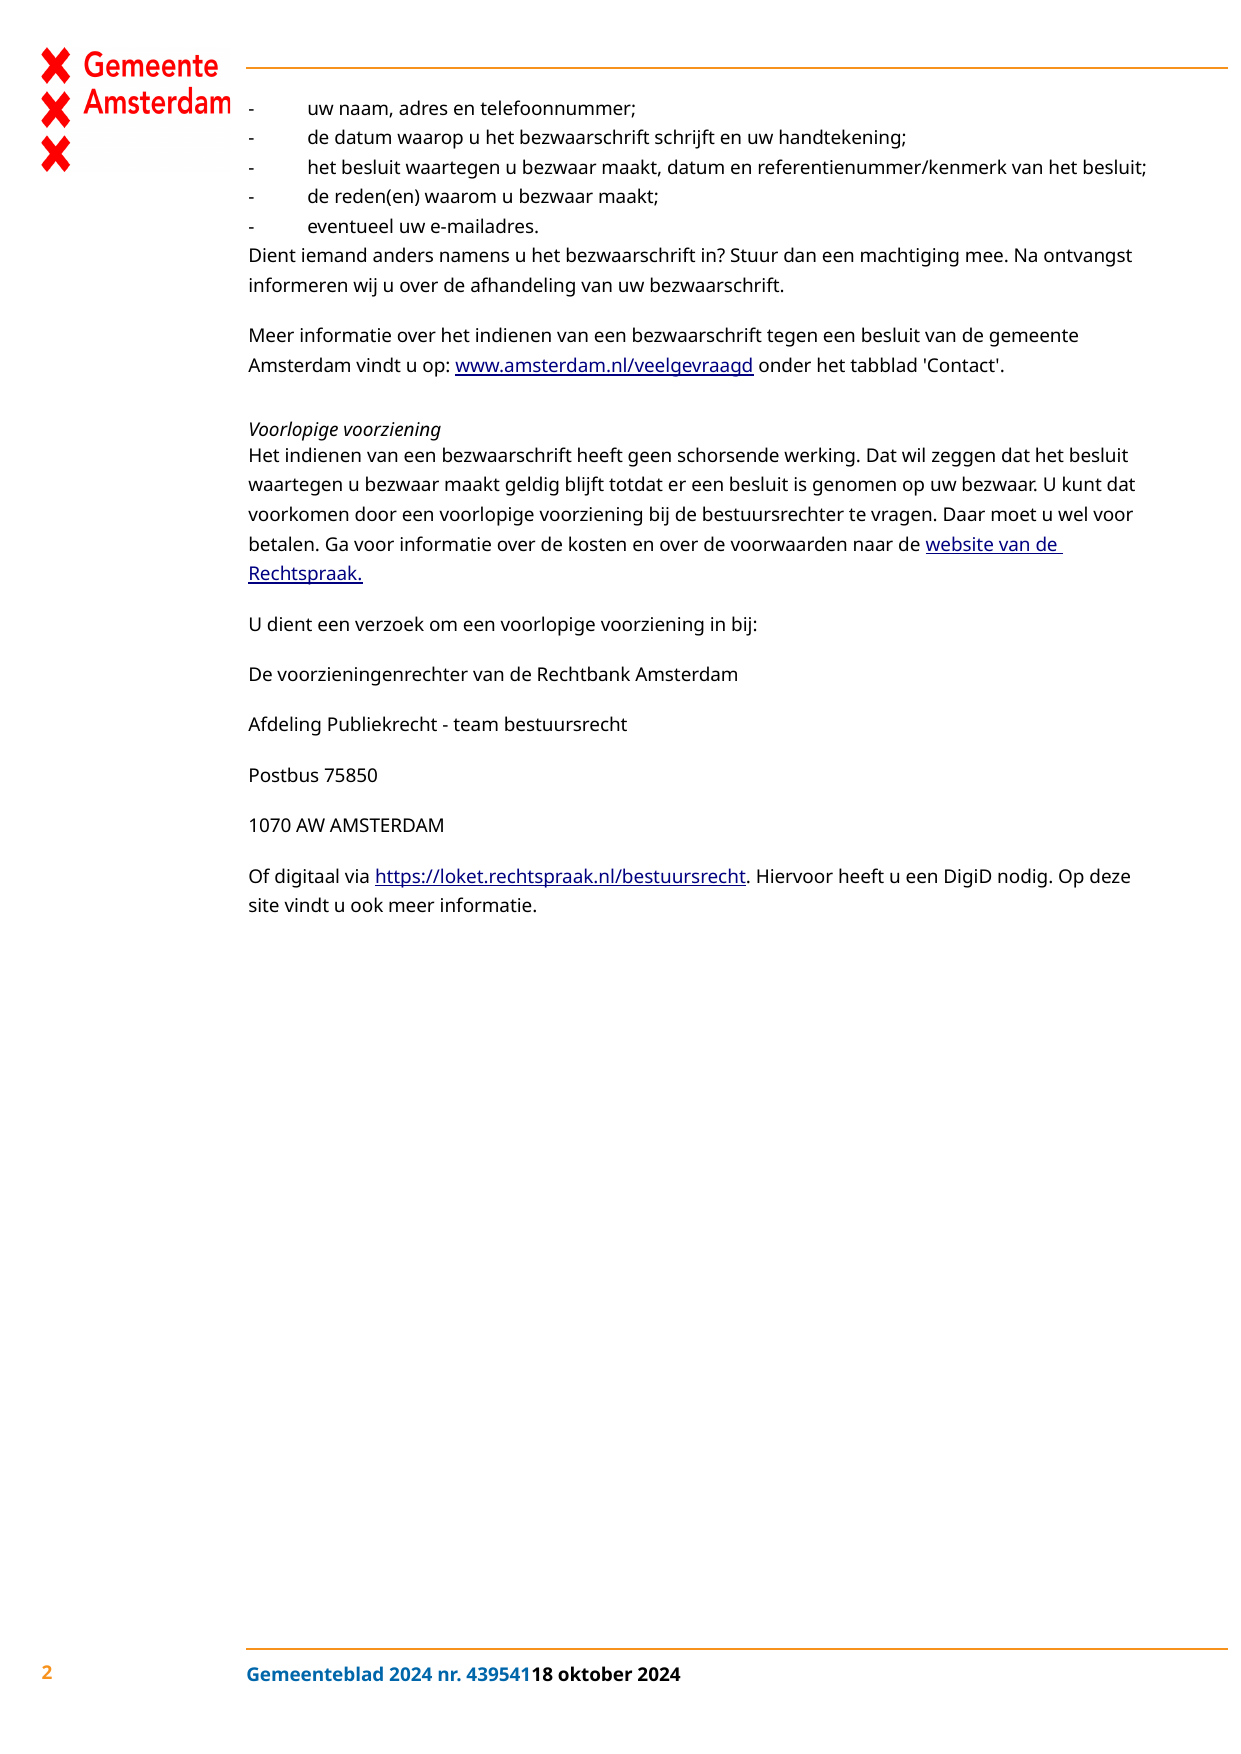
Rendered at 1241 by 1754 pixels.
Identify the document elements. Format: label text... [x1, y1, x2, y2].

text 1070 AW AMSTERDAM [248, 812, 1152, 838]
text Postbus 75850 [248, 762, 1152, 788]
list de reden(en) waarom u bezwaar maakt; [248, 183, 1152, 209]
text Dient iemand anders namens u het bezwaarschrift in? Stuur dan een machtiging mee. Na ontvangst informeren wij u over de afhandeling van uw bezwaarschrift. [248, 243, 1152, 298]
text U dient een verzoek om een voorlopige voorziening in bij: [248, 611, 1152, 636]
text Meer informatie over het indienen van een bezwaarschrift tegen een besluit van de gemeente Amsterdam vindt u op: www.amsterdam.nl/veelgevraagd onder het tabblad 'Contact'. [248, 323, 1152, 378]
list eventueel uw e-mailadres. [248, 213, 1152, 239]
list de datum waarop u het bezwaarschrift schrijft en uw handtekening; [248, 124, 1152, 150]
text Het indienen van een bezwaarschrift heeft geen schorsende werking. Dat wil zeggen dat het besluit waartegen u bezwaar maakt geldig blijft totdat er een besluit is genomen op uw bezwaar. U kunt dat voorkomen door een voorlopige voorziening bij de bestuursrechter te vragen. Daar moet u wel voor betalen. Ga voor informatie over de kosten en over de voorwaarden naar de website van de Rechtspraak. [248, 442, 1152, 586]
text Afdeling Publiekrecht - team bestuursrecht [248, 712, 1152, 737]
picture [41, 47, 231, 172]
text Of digitaal via https://loket.rechtspraak.nl/bestuursrecht. Hiervoor heeft u een DigiD nodig. Op deze site vindt u ook meer informatie. [248, 863, 1152, 918]
text Voorlopige voorziening [248, 416, 1152, 442]
text De voorzieningenrechter van de Rechtbank Amsterdam [248, 661, 1152, 687]
list het besluit waartegen u bezwaar maakt, datum en referentienummer/kenmerk van het besluit; [248, 154, 1152, 180]
list uw naam, adres en telefoonnummer; [248, 95, 1152, 121]
